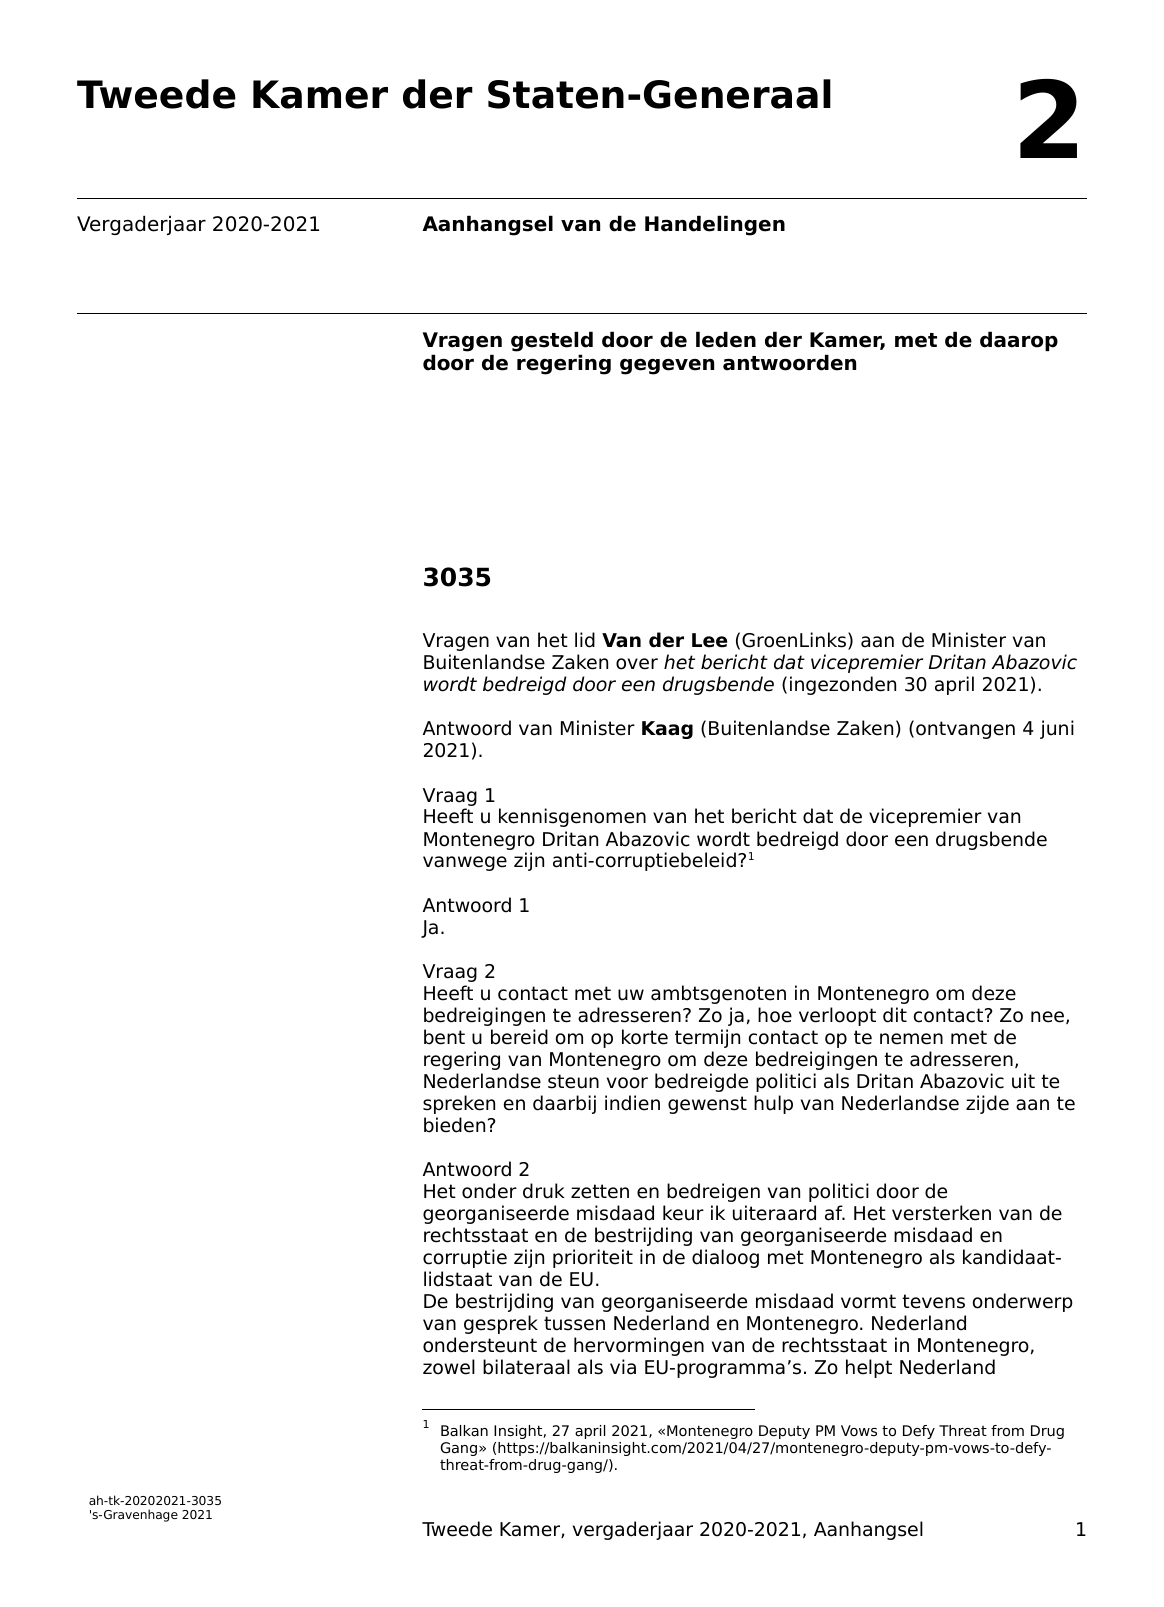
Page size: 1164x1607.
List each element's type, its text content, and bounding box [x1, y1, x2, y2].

text Antwoord 2 [422, 1159, 1087, 1181]
text Balkan Insight, 27 april 2021, «Montenegro Deputy PM Vows to Defy Threat from Drug Gang» (https://balkaninsight.com/2021/04/27/montenegro-deputy-pm-vows-to-defy-threat-from-drug-gang/). [422, 1418, 1087, 1474]
text Heeft u contact met uw ambtsgenoten in Montenegro om deze bedreigingen te adresseren? Zo ja, hoe verloopt dit contact? Zo nee, bent u bereid om op korte termijn contact op te nemen met de regering van Montenegro om deze bedreigingen te adresseren, Nederlandse steun voor bedreigde politici als Dritan Abazovic uit te spreken en daarbij indien gewenst hulp van Nederlandse zijde aan te bieden? [422, 983, 1087, 1137]
text Vragen van het lid Van der Lee (GroenLinks) aan de Minister van Buitenlandse Zaken over het bericht dat vicepremier Dritan Abazovic wordt bedreigd door een drugsbende (ingezonden 30 april 2021). [422, 630, 1087, 696]
text 3035 [422, 563, 1087, 592]
table_cell Vergaderjaar 2020-2021 [77, 199, 422, 313]
text Heeft u kennisgenomen van het bericht dat de vicepremier van Montenegro Dritan Abazovic wordt bedreigd door een drugsbende vanwege zijn anti-corruptiebeleid? [422, 806, 1087, 872]
table_cell Vragen gesteld door de leden der Kamer, met de daarop door de regering gegeven antwoorden [422, 314, 1087, 375]
text Vraag 2 [422, 961, 1087, 983]
text Het onder druk zetten en bedreigen van politici door de georganiseerde misdaad keur ik uiteraard af. Het versterken van de rechtsstaat en de bestrijding van georganiseerde misdaad en corruptie zijn prioriteit in de dialoog met Montenegro als kandidaat-lidstaat van de EU. [422, 1181, 1087, 1291]
text 's-Gravenhage 2021 [88, 1508, 323, 1522]
text Antwoord 1 [422, 894, 1087, 917]
table_cell [77, 314, 422, 375]
text Ja. [422, 917, 1087, 938]
text ah-tk-20202021-3035 [88, 1494, 323, 1508]
text Antwoord van Minister Kaag (Buitenlandse Zaken) (ontvangen 4 juni 2021). [422, 718, 1087, 762]
text Vraag 1 [422, 784, 1087, 806]
table_header 2 [886, 59, 1087, 198]
text De bestrijding van georganiseerde misdaad vormt tevens onderwerp van gesprek tussen Nederland en Montenegro. Nederland ondersteunt de hervormingen van de rechtsstaat in Montenegro, zowel bilateraal als via EU-programma’s. Zo helpt Nederland [422, 1291, 1087, 1378]
table_cell Aanhangsel van de Handelingen [422, 199, 1087, 313]
table_header Tweede Kamer der Staten-Generaal [77, 59, 886, 198]
